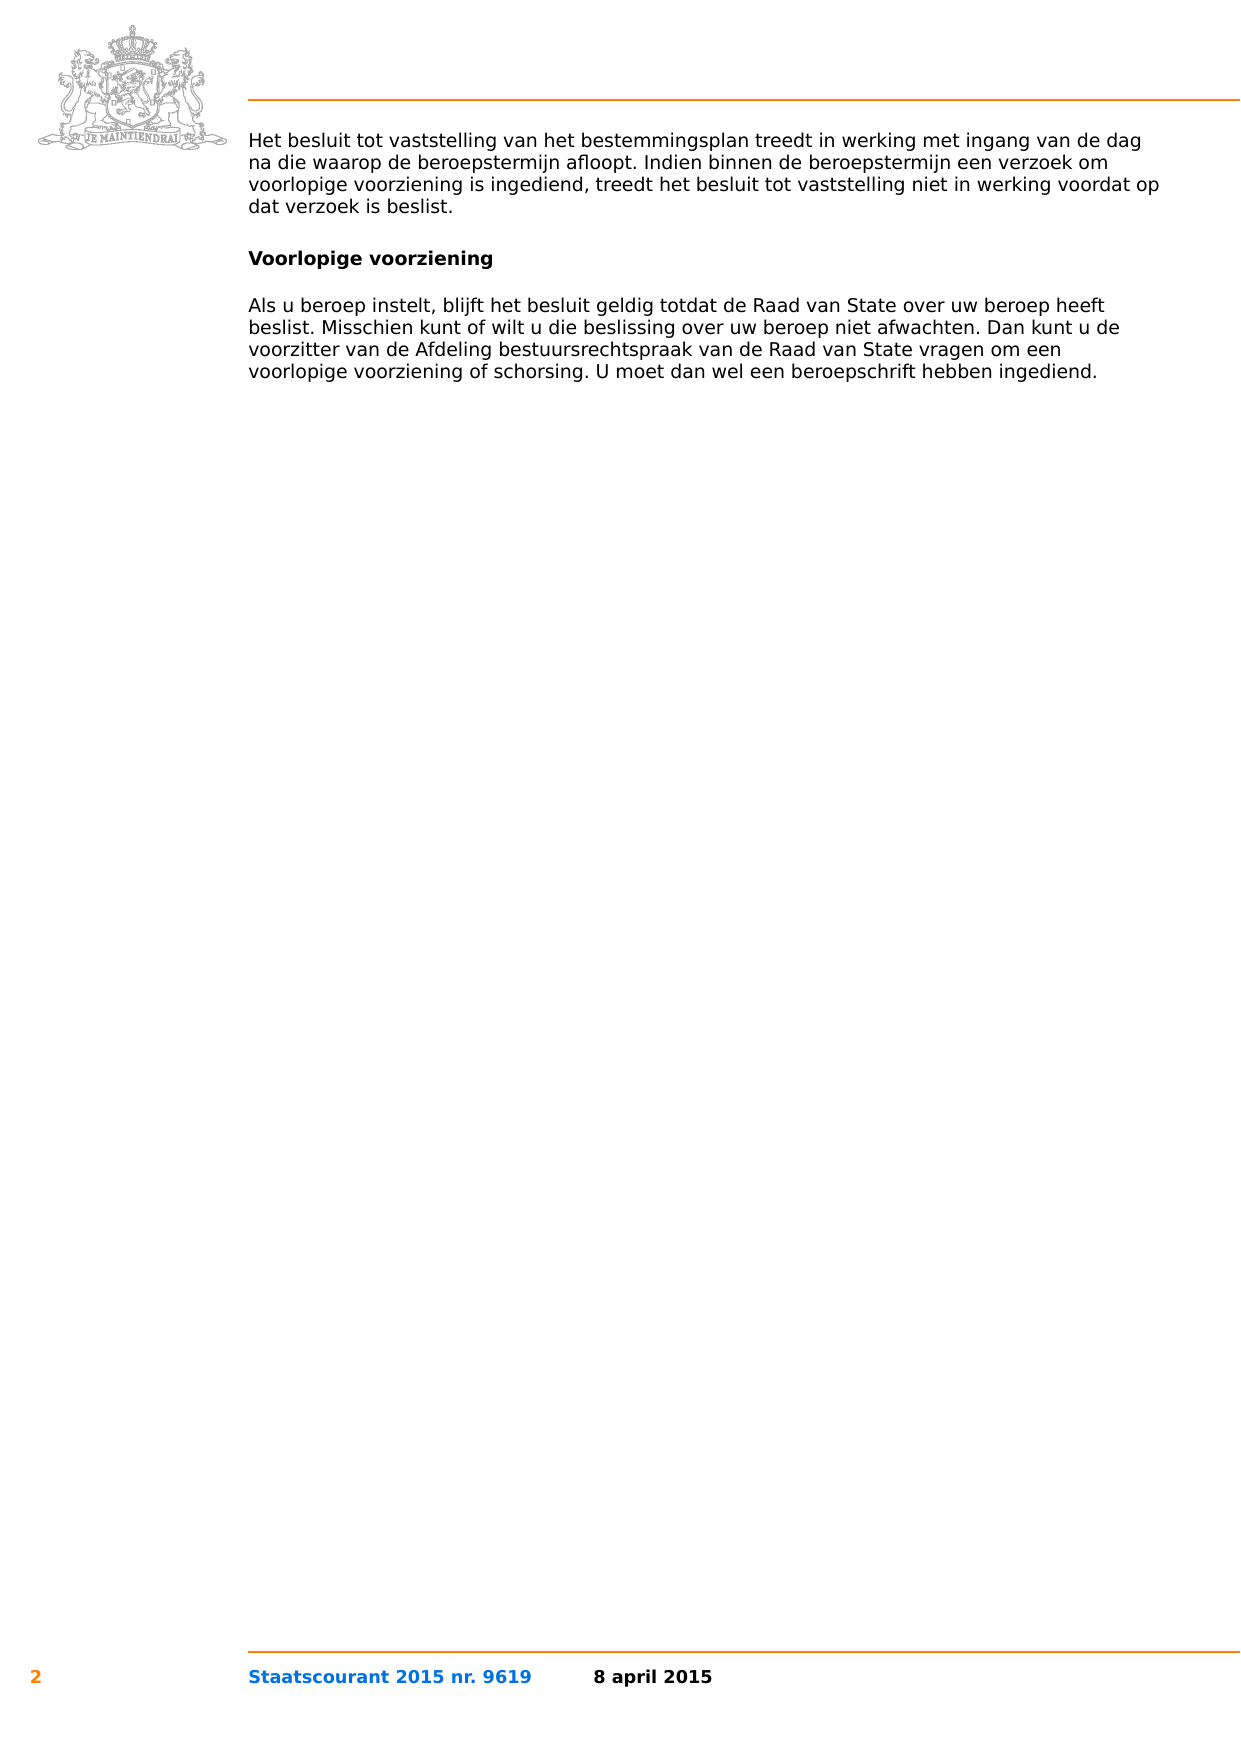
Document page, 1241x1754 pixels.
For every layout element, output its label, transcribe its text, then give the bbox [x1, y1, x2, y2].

text Als u beroep instelt, blijft het besluit geldig totdat de Raad van State over uw beroep heeft beslist. Misschien kunt of wilt u die beslissing over uw beroep niet afwachten. Dan kunt u de voorzitter van de Afdeling bestuursrechtspraak van de Raad van State vragen om een voorlopige voorziening of schorsing. U moet dan wel een beroepschrift hebben ingediend. [248, 295, 1163, 383]
picture [38, 25, 227, 150]
text Het besluit tot vaststelling van het bestemmingsplan treedt in werking met ingang van de dag na die waarop de beroepstermijn afloopt. Indien binnen de beroepstermijn een verzoek om voorlopige voorziening is ingediend, treedt het besluit tot vaststelling niet in werking voordat op dat verzoek is beslist. [248, 130, 1163, 218]
subtitle Voorlopige voorziening [248, 248, 1163, 270]
